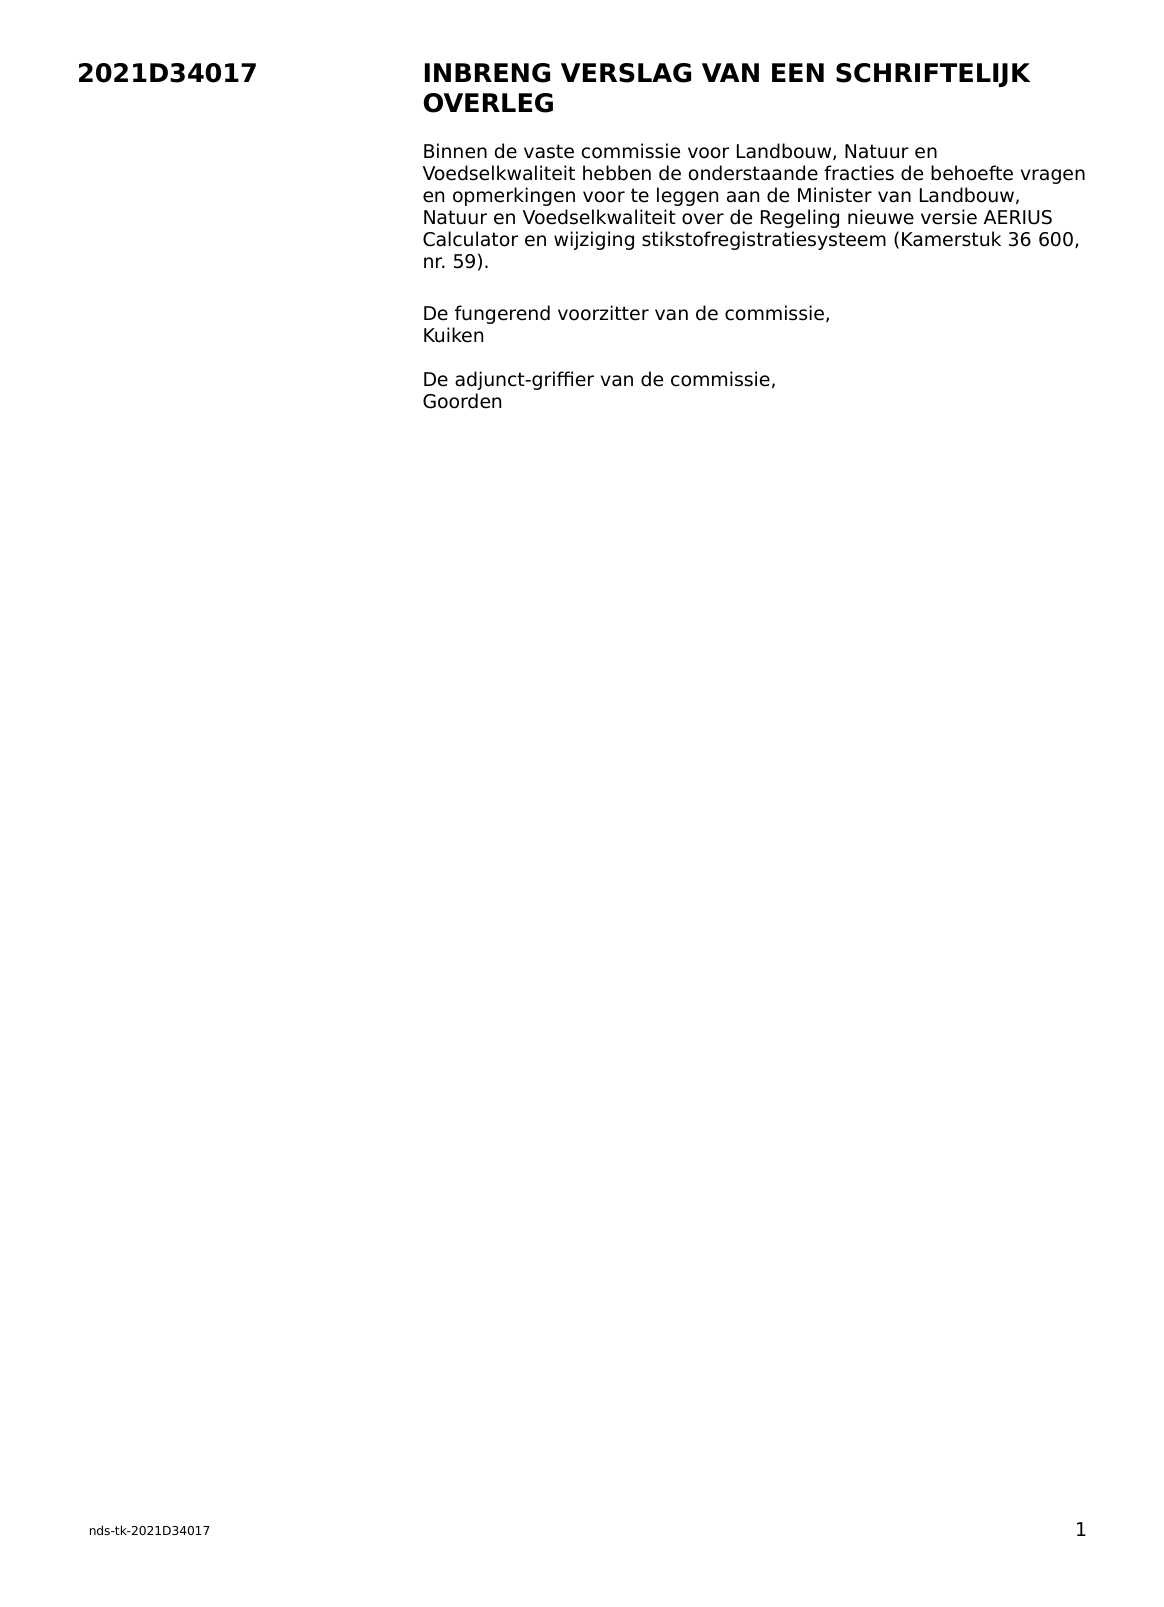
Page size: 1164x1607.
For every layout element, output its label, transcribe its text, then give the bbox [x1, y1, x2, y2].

text nds-tk-2021D34017 [88, 1524, 323, 1538]
text De adjunct-griffier van de commissie, Goorden [422, 369, 1087, 413]
text De fungerend voorzitter van de commissie, Kuiken [422, 302, 1087, 346]
text Binnen de vaste commissie voor Landbouw, Natuur en Voedselkwaliteit hebben de onderstaande fracties de behoefte vragen en opmerkingen voor te leggen aan de Minister van Landbouw, Natuur en Voedselkwaliteit over de Regeling nieuwe versie AERIUS Calculator en wijziging stikstofregistratiesysteem (Kamerstuk 36 600, nr. 59). [422, 141, 1087, 272]
text 2021D34017 INBRENG VERSLAG VAN EEN SCHRIFTELIJK OVERLEG [77, 59, 1087, 118]
